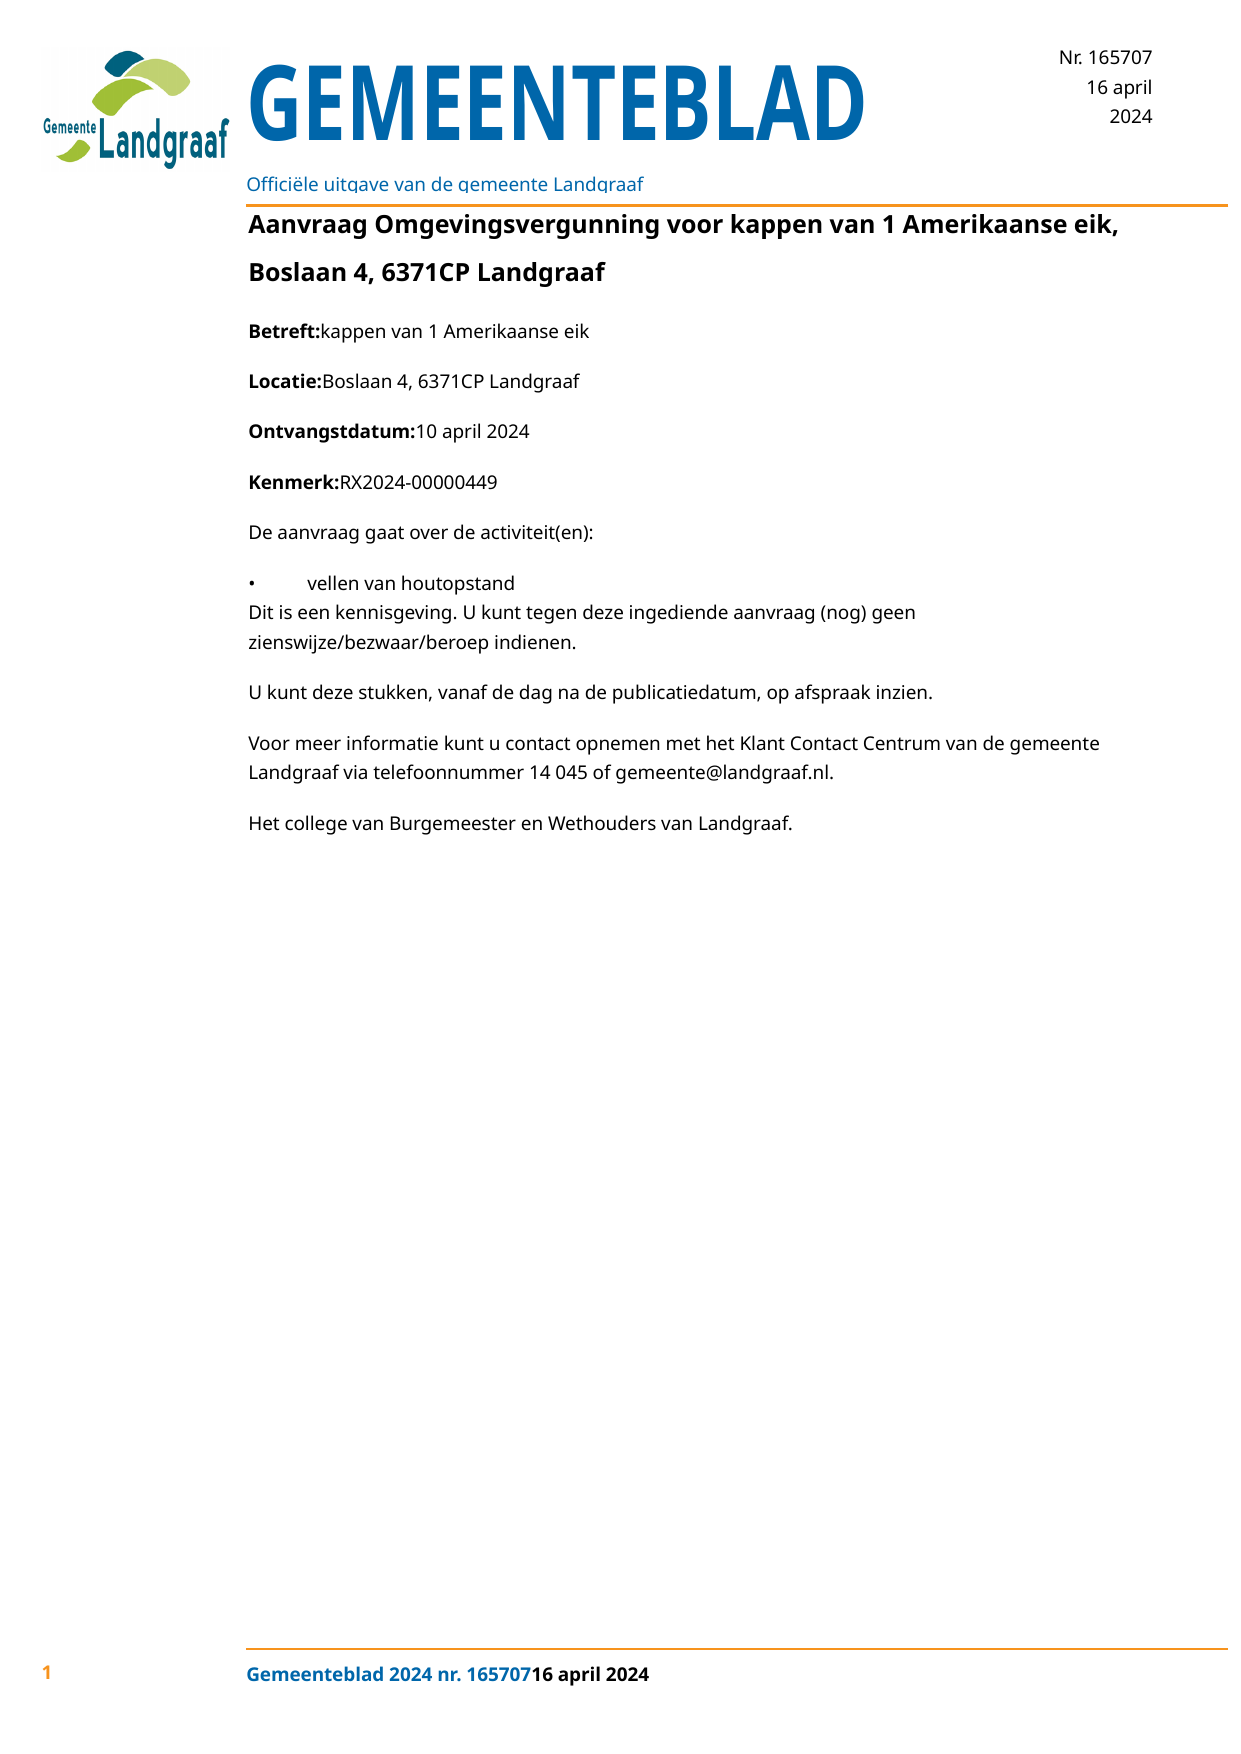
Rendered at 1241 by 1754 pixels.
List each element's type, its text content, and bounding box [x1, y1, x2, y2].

text Voor meer informatie kunt u contact opnemen met het Klant Contact Centrum van de gemeente Landgraaf via telefoonnummer 14 045 of gemeente@landgraaf.nl. [248, 730, 1152, 785]
text Locatie:Boslaan 4, 6371CP Landgraaf [248, 368, 1152, 394]
picture [41, 47, 231, 172]
text Dit is een kennisgeving. U kunt tegen deze ingediende aanvraag (nog) geen zienswijze/bezwaar/beroep indienen. [248, 599, 1152, 655]
text Aanvraag Omgevingsvergunning voor kappen van 1 Amerikaanse eik, Boslaan 4, 6371CP Landgraaf [248, 207, 1152, 288]
text Het college van Burgemeester en Wethouders van Landgraaf. [248, 810, 1152, 836]
text De aanvraag gaat over de activiteit(en): [248, 519, 1152, 545]
list vellen van houtopstand [248, 570, 1152, 596]
text Ontvangstdatum:10 april 2024 [248, 419, 1152, 444]
text Betreft:kappen van 1 Amerikaanse eik [248, 318, 1152, 344]
text U kunt deze stukken, vanaf de dag na de publicatiedatum, op afspraak inzien. [248, 679, 1152, 705]
text Kenmerk:RX2024-00000449 [248, 469, 1152, 495]
